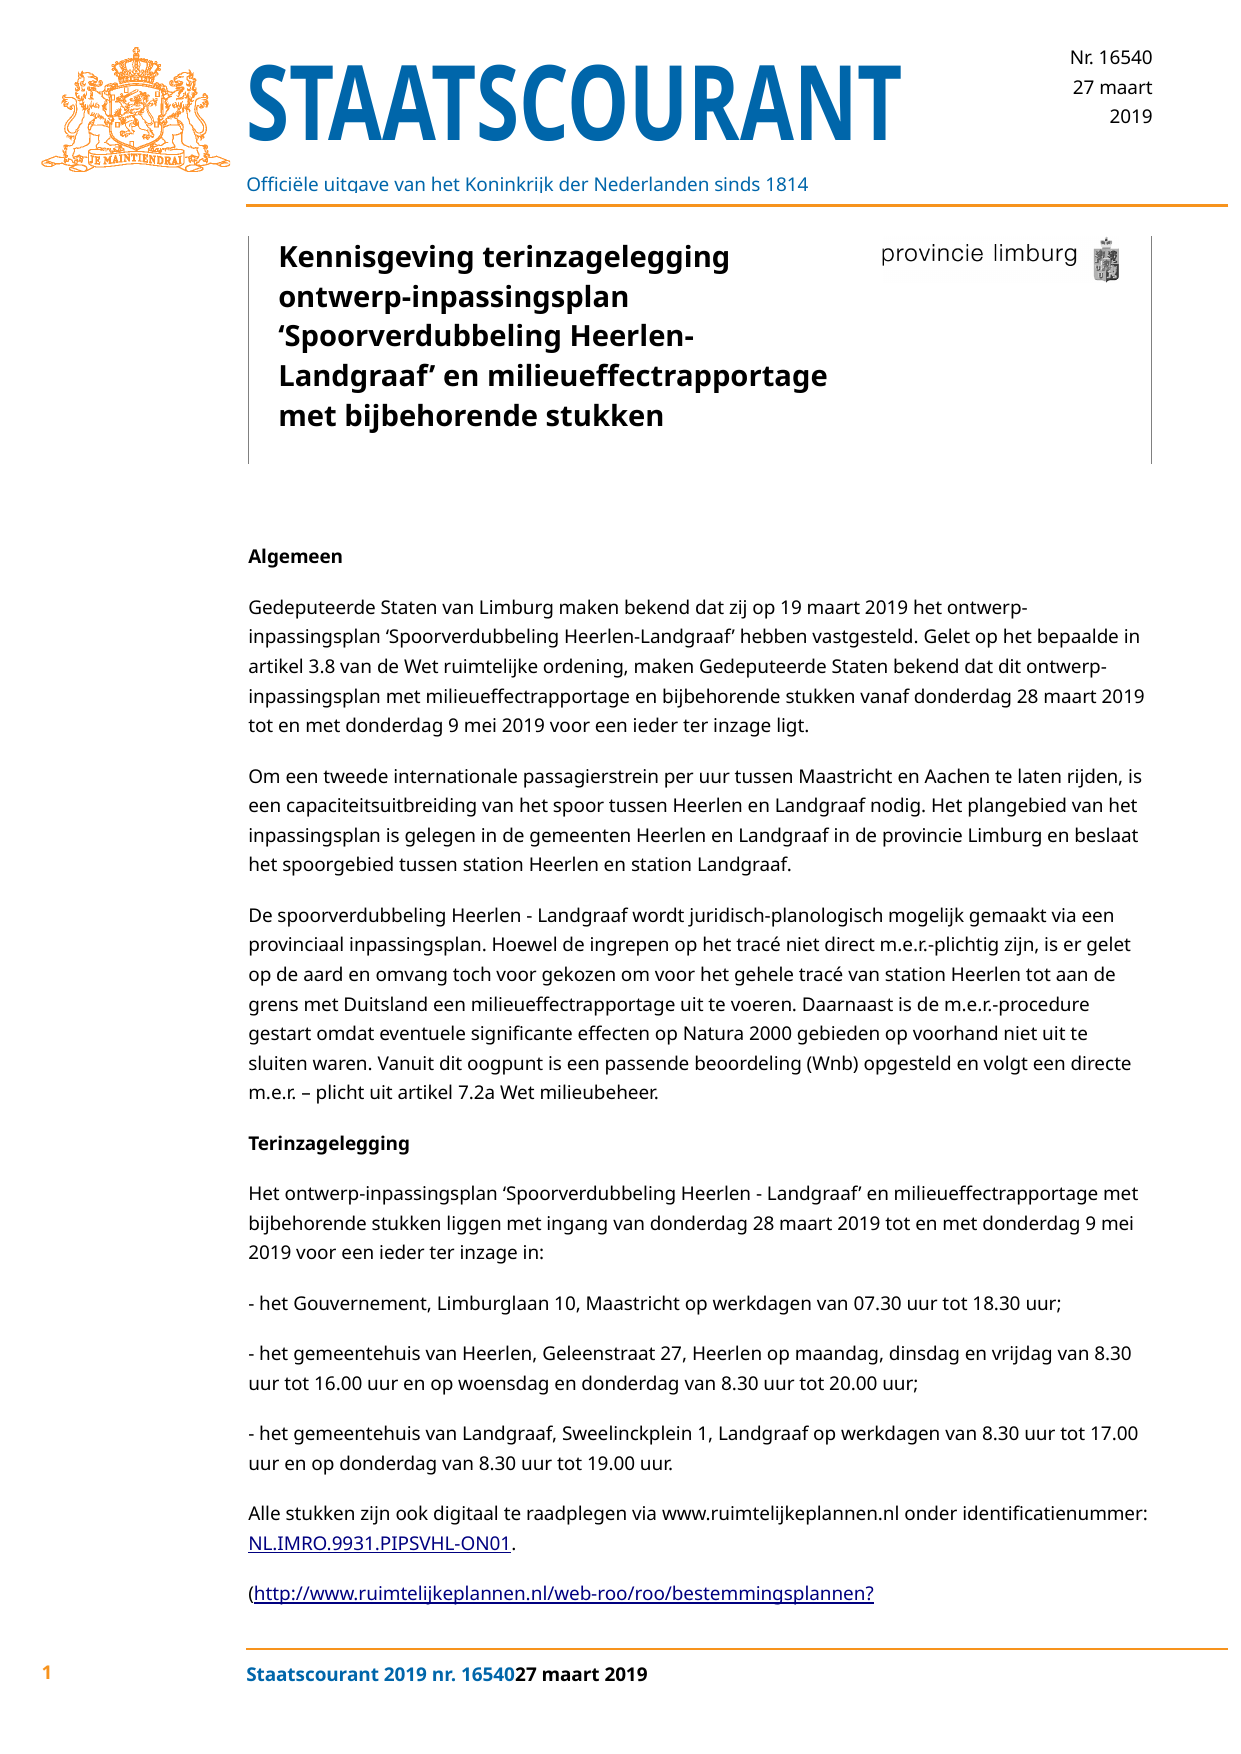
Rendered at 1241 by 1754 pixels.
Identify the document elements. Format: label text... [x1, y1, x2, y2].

table_header [850, 236, 1151, 464]
text - het gemeentehuis van Landgraaf, Sweelinckplein 1, Landgraaf op werkdagen van 8.30 uur tot 17.00 uur en op donderdag van 8.30 uur tot 19.00 uur. [248, 1420, 1152, 1476]
text (http://www.ruimtelijkeplannen.nl/web-roo/roo/bestemmingsplannen? [248, 1580, 1152, 1606]
text Gedeputeerde Staten van Limburg maken bekend dat zij op 19 maart 2019 het ontwerp-inpassingsplan ‘Spoorverdubbeling Heerlen-Landgraaf’ hebben vastgesteld. Gelet op het bepaalde in artikel 3.8 van de Wet ruimtelijke ordening, maken Gedeputeerde Staten bekend dat dit ontwerp-inpassingsplan met milieueffectrapportage en bijbehorende stukken vanaf donderdag 28 maart 2019 tot en met donderdag 9 mei 2019 voor een ieder ter inzage ligt. [248, 594, 1152, 738]
text - het gemeentehuis van Heerlen, Geleenstraat 27, Heerlen op maandag, dinsdag en vrijdag van 8.30 uur tot 16.00 uur en op woensdag en donderdag van 8.30 uur tot 20.00 uur; [248, 1340, 1152, 1396]
text Algemeen [248, 544, 1152, 569]
text Het ontwerp-inpassingsplan ‘Spoorverdubbeling Heerlen - Landgraaf’ en milieueffectrapportage met bijbehorende stukken liggen met ingang van donderdag 28 maart 2019 tot en met donderdag 9 mei 2019 voor een ieder ter inzage in: [248, 1180, 1152, 1265]
table_header Kennisgeving terinzagelegging ontwerp-inpassingsplan ‘Spoorverdubbeling Heerlen-Landgraaf’ en milieueffectrapportage met bijbehorende stukken [249, 236, 850, 464]
picture [41, 47, 231, 172]
text Terinzagelegging [248, 1130, 1152, 1156]
text - het Gouvernement, Limburglaan 10, Maastricht op werkdagen van 07.30 uur tot 18.30 uur; [248, 1290, 1152, 1316]
text De spoorverdubbeling Heerlen - Landgraaf wordt juridisch-planologisch mogelijk gemaakt via een provinciaal inpassingsplan. Hoewel de ingrepen op het tracé niet direct m.e.r.-plichtig zijn, is er gelet op de aard en omvang toch voor gekozen om voor het gehele tracé van station Heerlen tot aan de grens met Duitsland een milieueffectrapportage uit te voeren. Daarnaast is de m.e.r.-procedure gestart omdat eventuele significante effecten op Natura 2000 gebieden op voorhand niet uit te sluiten waren. Vanuit dit oogpunt is een passende beoordeling (Wnb) opgesteld en volgt een directe m.e.r. – plicht uit artikel 7.2a Wet milieubeheer. [248, 902, 1152, 1105]
text Alle stukken zijn ook digitaal te raadplegen via www.ruimtelijkeplannen.nl onder identificatienummer: NL.IMRO.9931.PIPSVHL-ON01. [248, 1500, 1152, 1556]
picture [882, 236, 1119, 283]
text Om een tweede internationale passagierstrein per uur tussen Maastricht en Aachen te laten rijden, is een capaciteitsuitbreiding van het spoor tussen Heerlen en Landgraaf nodig. Het plangebied van het inpassingsplan is gelegen in de gemeenten Heerlen en Landgraaf in de provincie Limburg en beslaat het spoorgebied tussen station Heerlen en station Landgraaf. [248, 763, 1152, 877]
